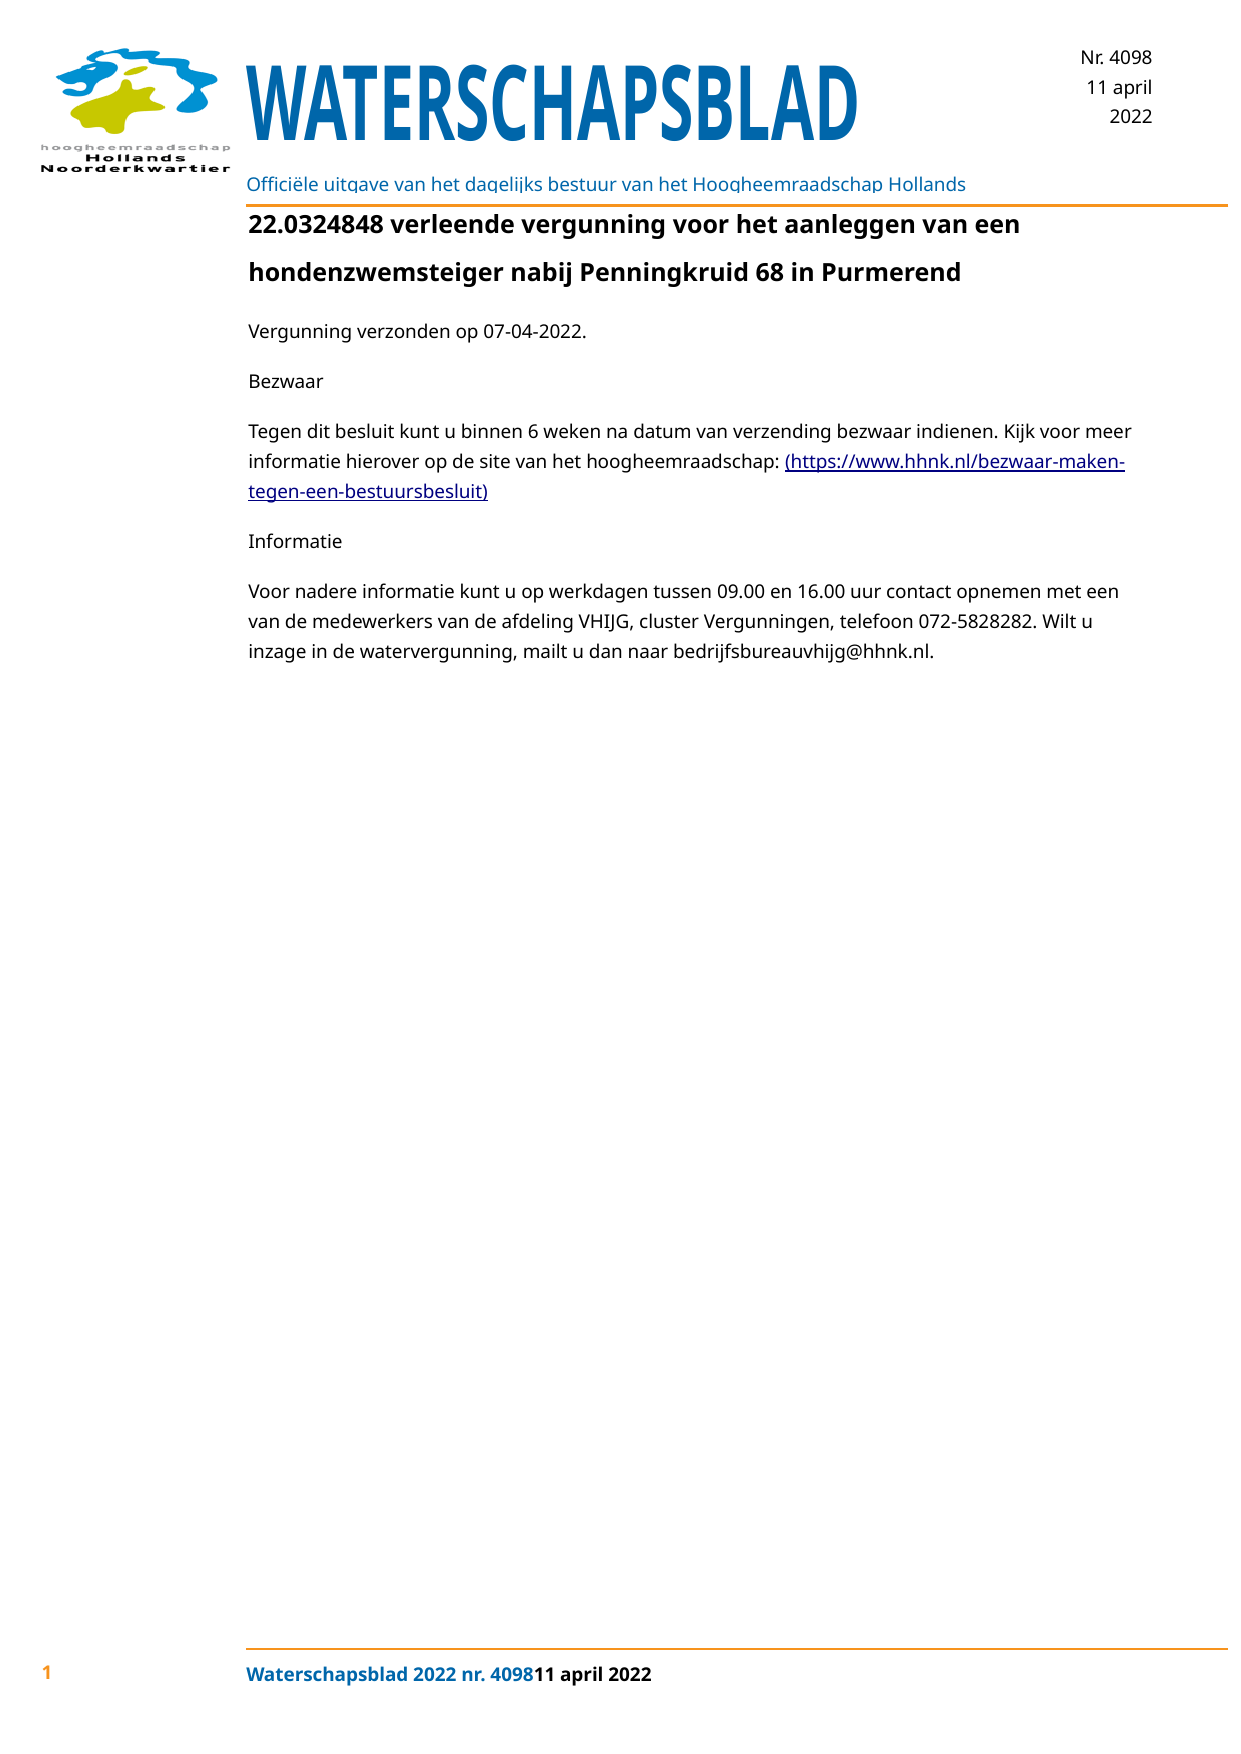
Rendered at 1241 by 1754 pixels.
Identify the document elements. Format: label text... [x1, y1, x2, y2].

text Bezwaar [248, 368, 1152, 394]
picture [41, 47, 231, 172]
text Voor nadere informatie kunt u op werkdagen tussen 09.00 en 16.00 uur contact opnemen met een van de medewerkers van de afdeling VHIJG, cluster Vergunningen, telefoon 072-5828282. Wilt u inzage in de watervergunning, mailt u dan naar bedrijfsbureauvhijg@hhnk.nl. [248, 579, 1152, 664]
text Informatie [248, 528, 1152, 554]
text Vergunning verzonden op 07-04-2022. [248, 318, 1152, 344]
text Tegen dit besluit kunt u binnen 6 weken na datum van verzending bezwaar indienen. Kijk voor meer informatie hierover op de site van het hoogheemraadschap: (https://www.hhnk.nl/bezwaar-maken-tegen-een-bestuursbesluit) [248, 419, 1152, 504]
text 22.0324848 verleende vergunning voor het aanleggen van een hondenzwemsteiger nabij Penningkruid 68 in Purmerend [248, 207, 1152, 288]
